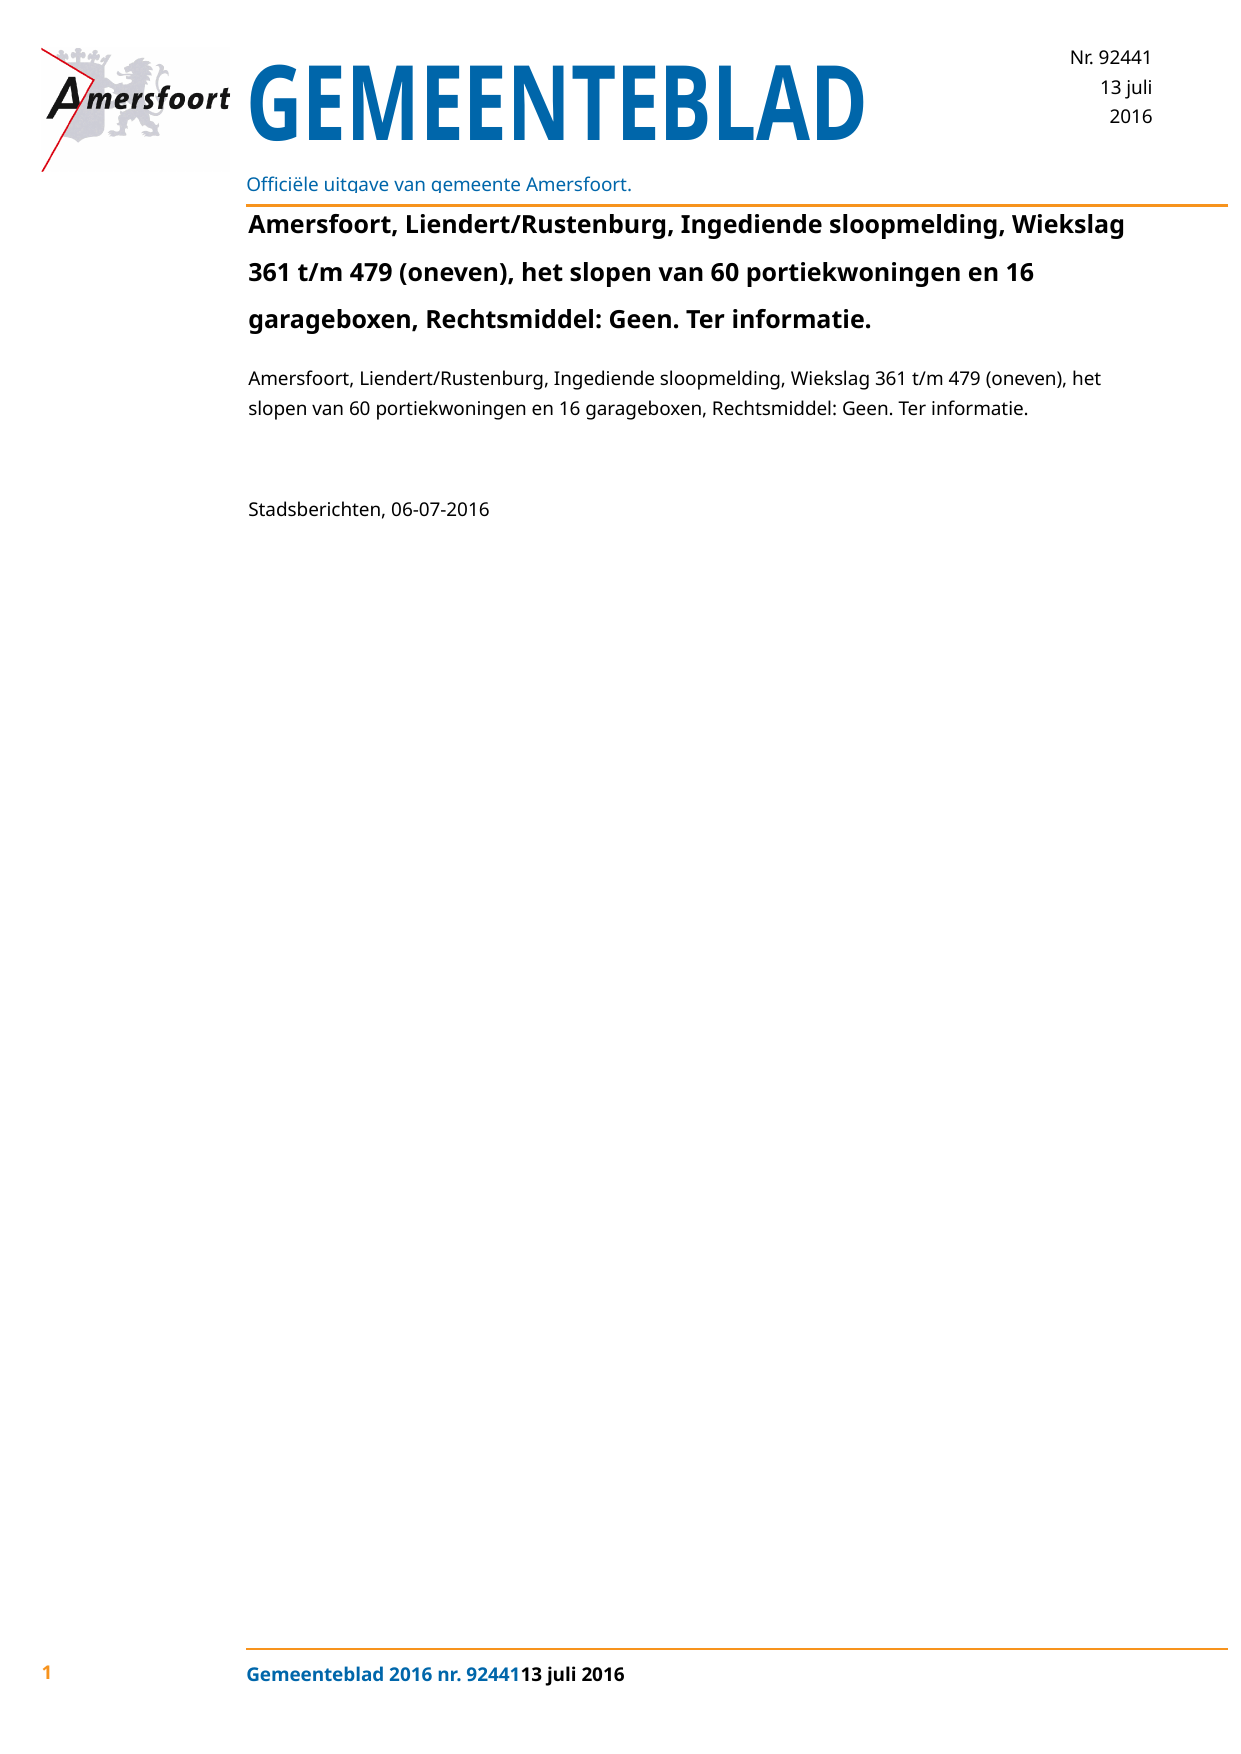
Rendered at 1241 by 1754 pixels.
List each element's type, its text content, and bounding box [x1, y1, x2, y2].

text Stadsberichten, 06-07-2016 [248, 496, 1152, 522]
text Amersfoort, Liendert/Rustenburg, Ingediende sloopmelding, Wiekslag 361 t/m 479 (oneven), het slopen van 60 portiekwoningen en 16 garageboxen, Rechtsmiddel: Geen. Ter informatie. [248, 207, 1152, 336]
picture [41, 47, 231, 172]
text Amersfoort, Liendert/Rustenburg, Ingediende sloopmelding, Wiekslag 361 t/m 479 (oneven), het slopen van 60 portiekwoningen en 16 garageboxen, Rechtsmiddel: Geen. Ter informatie. [248, 366, 1152, 421]
